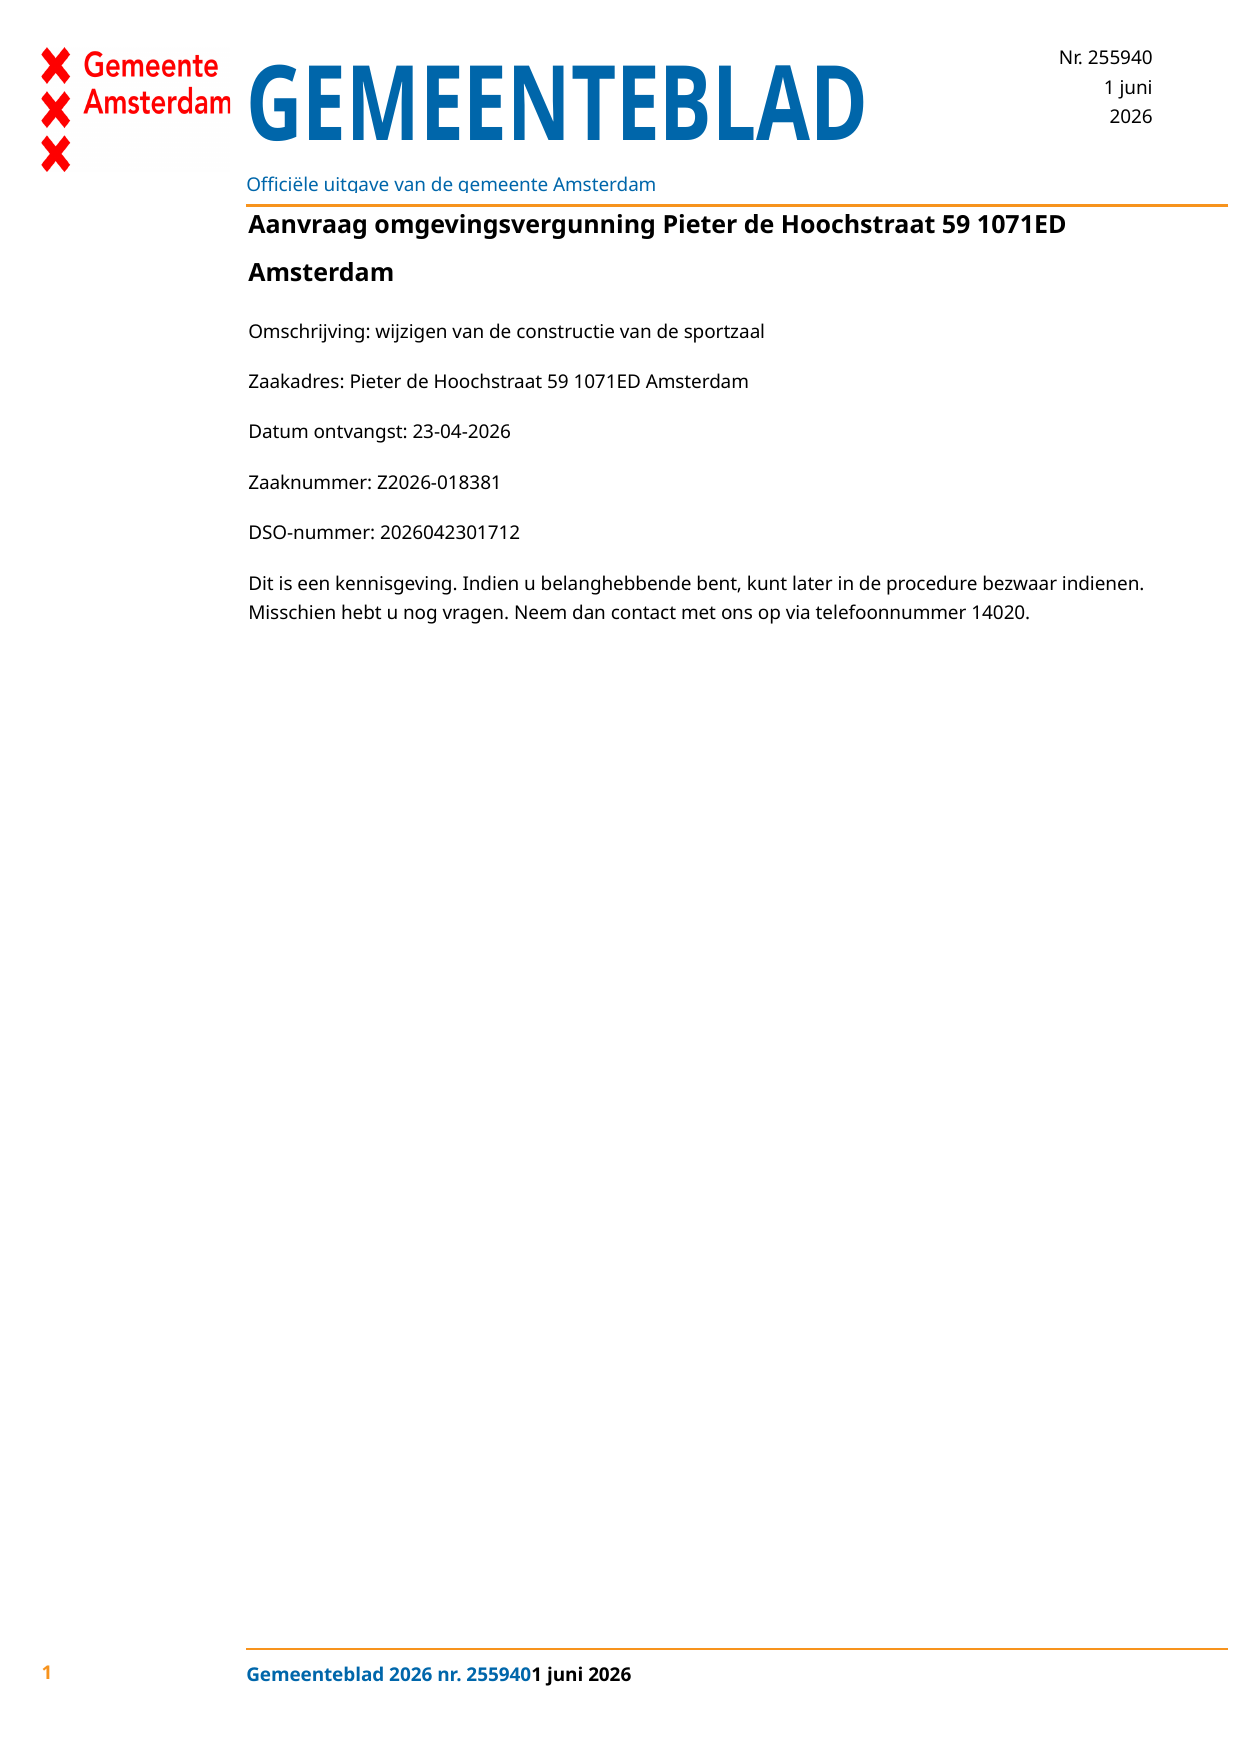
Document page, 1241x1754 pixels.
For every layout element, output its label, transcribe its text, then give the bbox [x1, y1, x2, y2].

picture [41, 47, 231, 172]
text Omschrijving: wijzigen van de constructie van de sportzaal [248, 318, 1152, 344]
text Aanvraag omgevingsvergunning Pieter de Hoochstraat 59 1071ED Amsterdam [248, 207, 1152, 288]
text DSO-nummer: 2026042301712 [248, 519, 1152, 545]
text Datum ontvangst: 23-04-2026 [248, 419, 1152, 444]
text Zaakadres: Pieter de Hoochstraat 59 1071ED Amsterdam [248, 368, 1152, 394]
text Zaaknummer: Z2026-018381 [248, 469, 1152, 495]
text Dit is een kennisgeving. Indien u belanghebbende bent, kunt later in de procedure bezwaar indienen. Misschien hebt u nog vragen. Neem dan contact met ons op via telefoonnummer 14020. [248, 570, 1152, 625]
